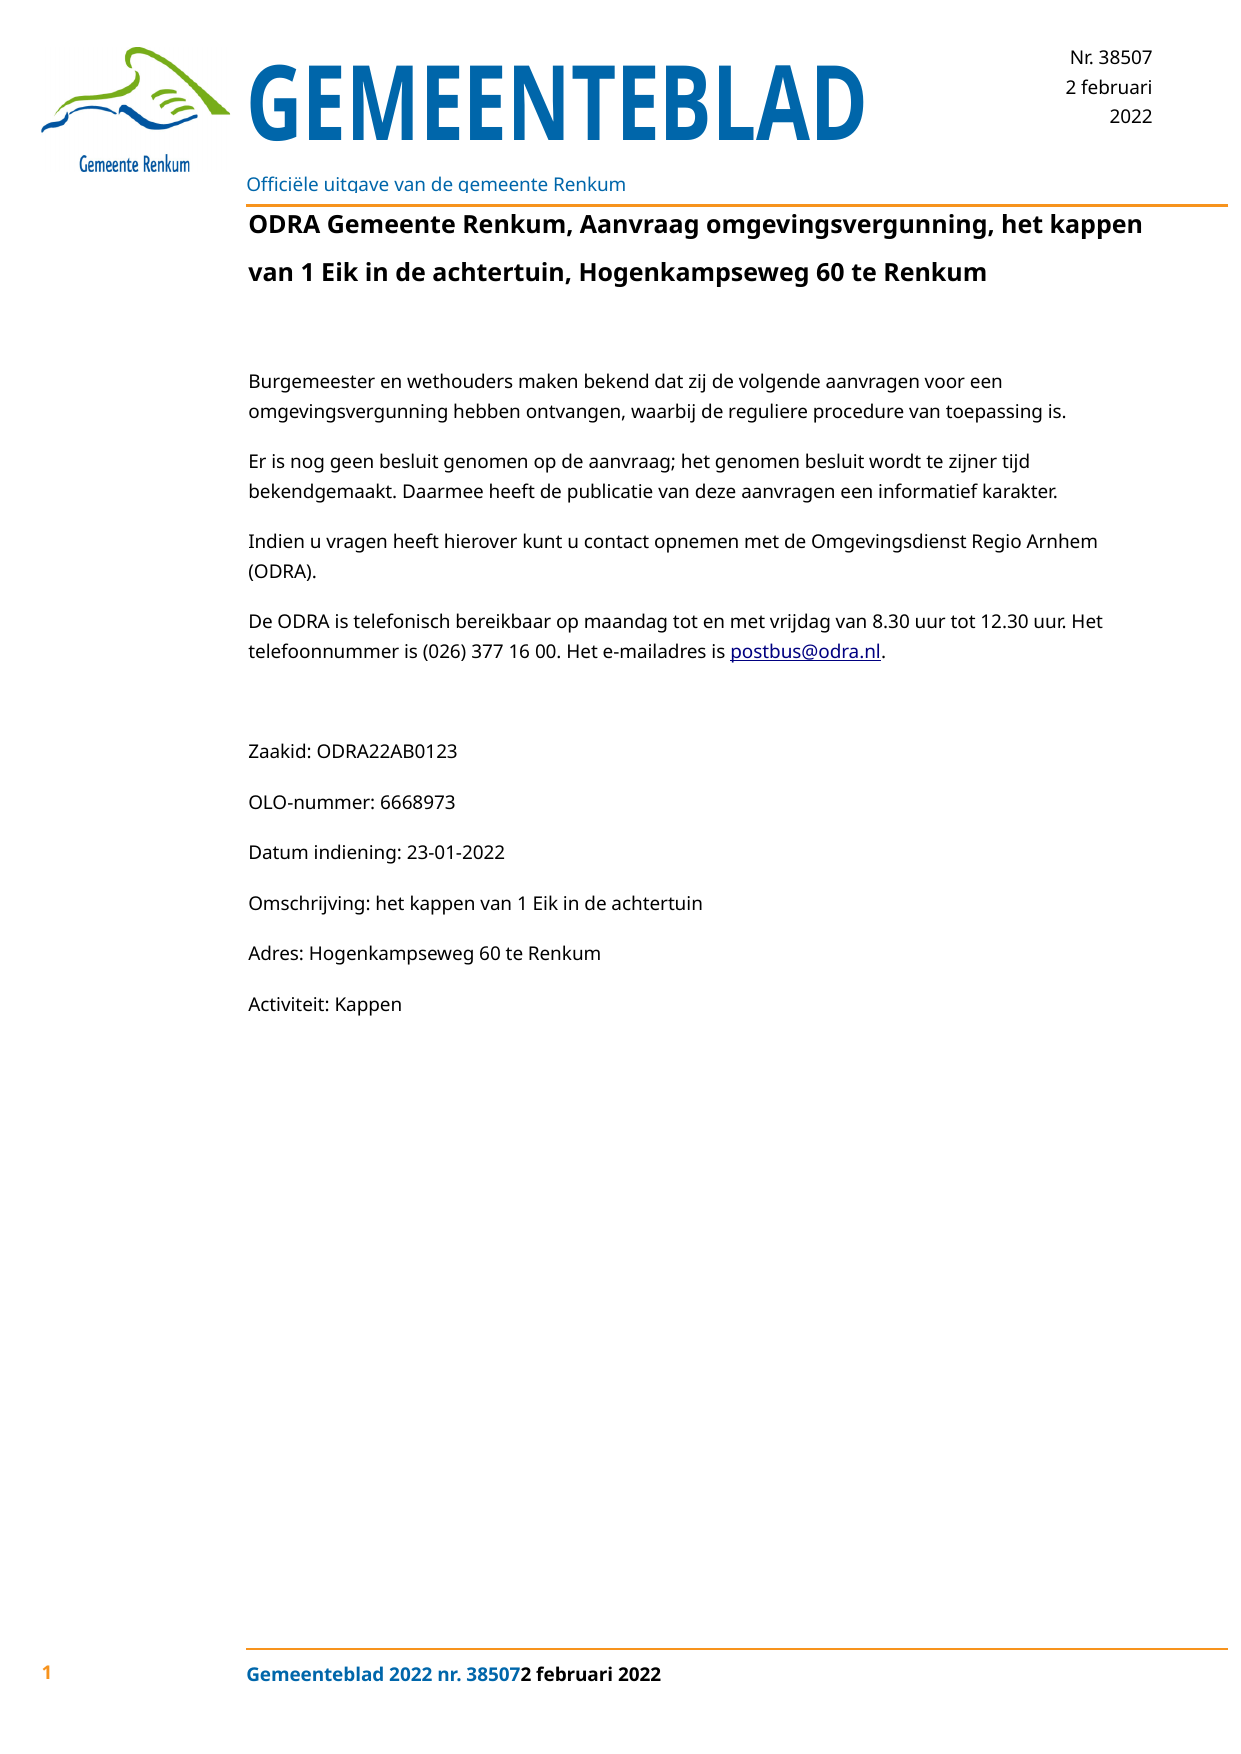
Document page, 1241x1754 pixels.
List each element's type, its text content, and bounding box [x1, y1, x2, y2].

text Activiteit: Kappen [248, 991, 1152, 1017]
text Adres: Hogenkampseweg 60 te Renkum [248, 940, 1152, 966]
text Zaakid: ODRA22AB0123 [248, 739, 1152, 764]
text ODRA Gemeente Renkum, Aanvraag omgevingsvergunning, het kappen van 1 Eik in de achtertuin, Hogenkampseweg 60 te Renkum [248, 207, 1152, 288]
text Er is nog geen besluit genomen op de aanvraag; het genomen besluit wordt te zijner tijd bekendgemaakt. Daarmee heeft de publicatie van deze aanvragen een informatief karakter. [248, 448, 1152, 504]
picture [41, 47, 231, 172]
text Omschrijving: het kappen van 1 Eik in de achtertuin [248, 890, 1152, 916]
text OLO-nummer: 6668973 [248, 789, 1152, 815]
text Datum indiening: 23-01-2022 [248, 839, 1152, 865]
text De ODRA is telefonisch bereikbaar op maandag tot en met vrijdag van 8.30 uur tot 12.30 uur. Het telefoonnummer is (026) 377 16 00. Het e-mailadres is postbus@odra.nl. [248, 608, 1152, 664]
text Indien u vragen heeft hierover kunt u contact opnemen met de Omgevingsdienst Regio Arnhem (ODRA). [248, 528, 1152, 584]
text Burgemeester en wethouders maken bekend dat zij de volgende aanvragen voor een omgevingsvergunning hebben ontvangen, waarbij de reguliere procedure van toepassing is. [248, 368, 1152, 424]
